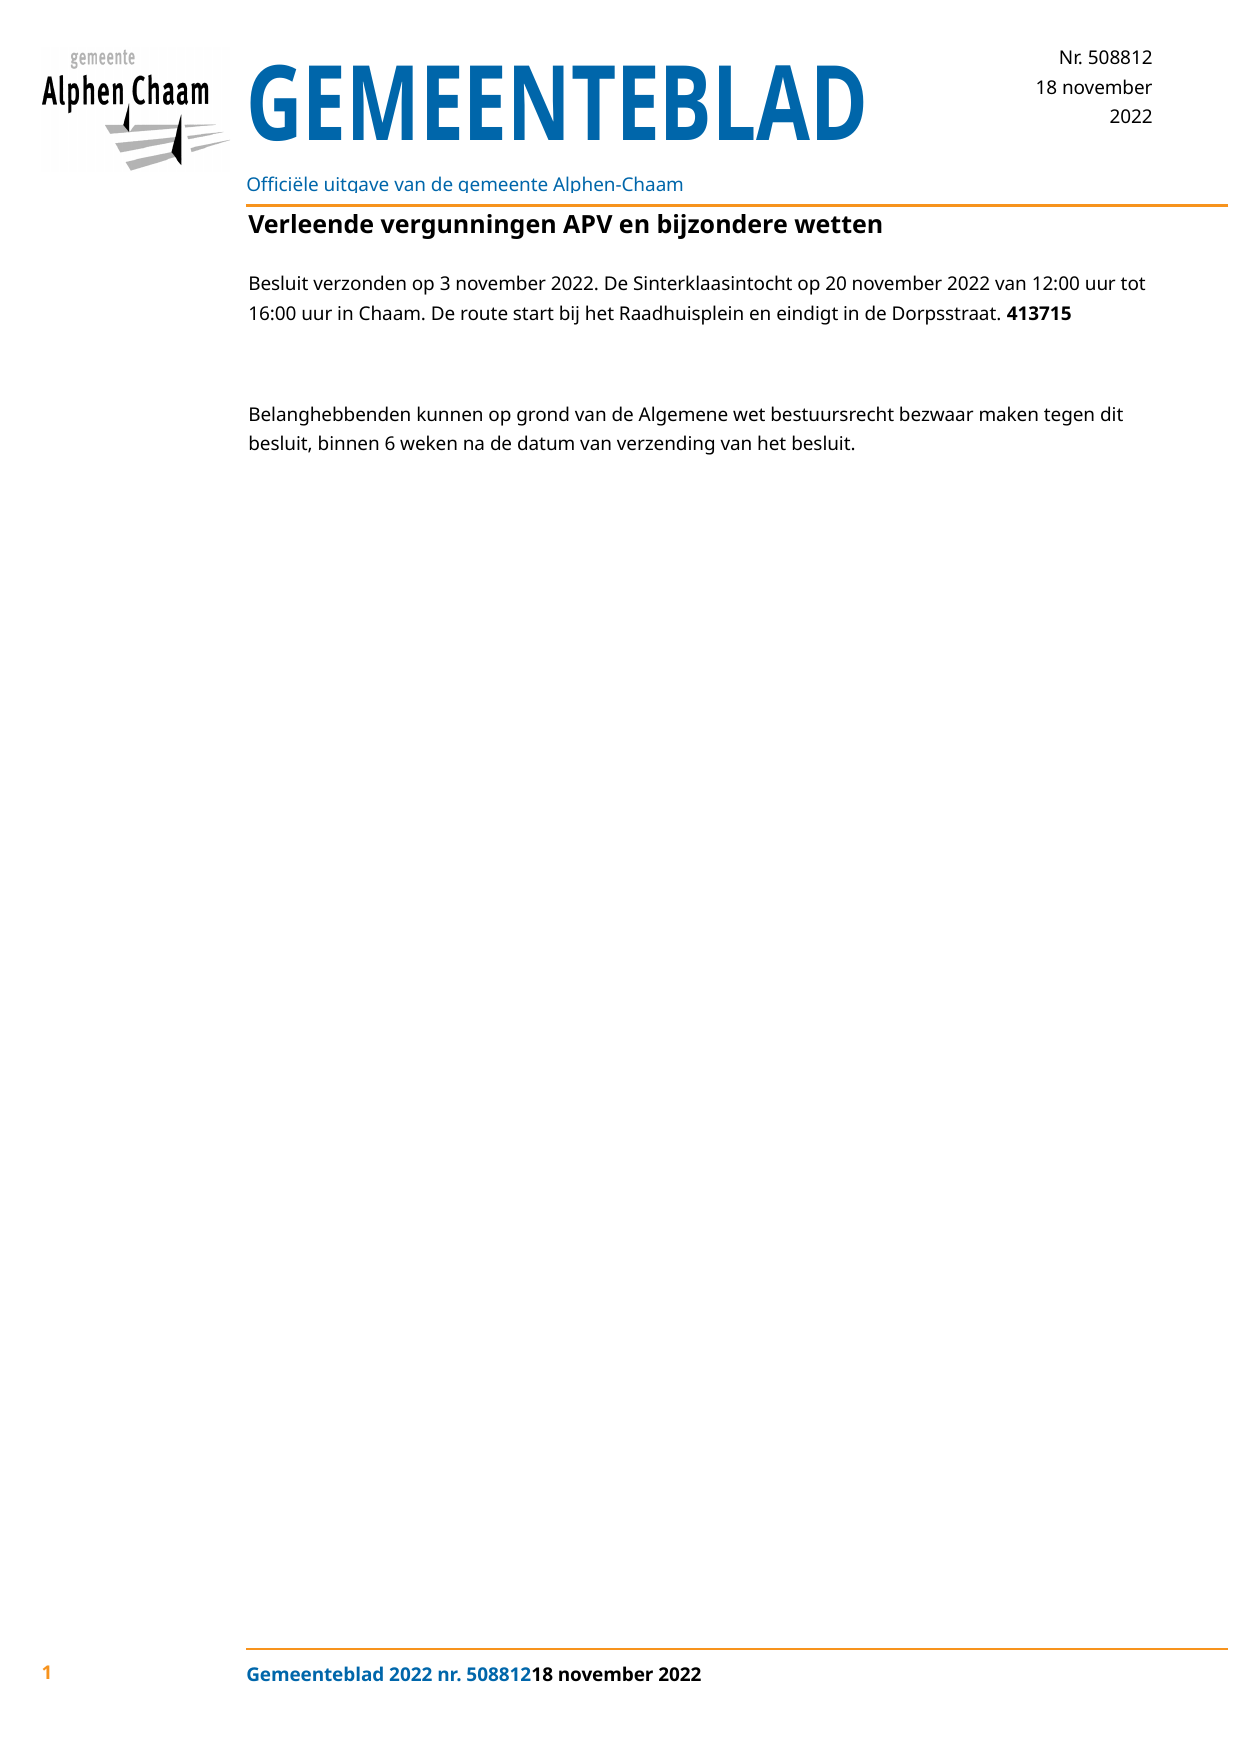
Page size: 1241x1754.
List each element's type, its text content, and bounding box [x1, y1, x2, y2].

text Besluit verzonden op 3 november 2022. De Sinterklaasintocht op 20 november 2022 van 12:00 uur tot 16:00 uur in Chaam. De route start bij het Raadhuisplein en eindigt in de Dorpsstraat. 413715 [248, 270, 1152, 326]
text Belanghebbenden kunnen op grond van de Algemene wet bestuursrecht bezwaar maken tegen dit besluit, binnen 6 weken na de datum van verzending van het besluit. [248, 401, 1152, 456]
text Verleende vergunningen APV en bijzondere wetten [248, 207, 1152, 241]
picture [41, 47, 231, 172]
